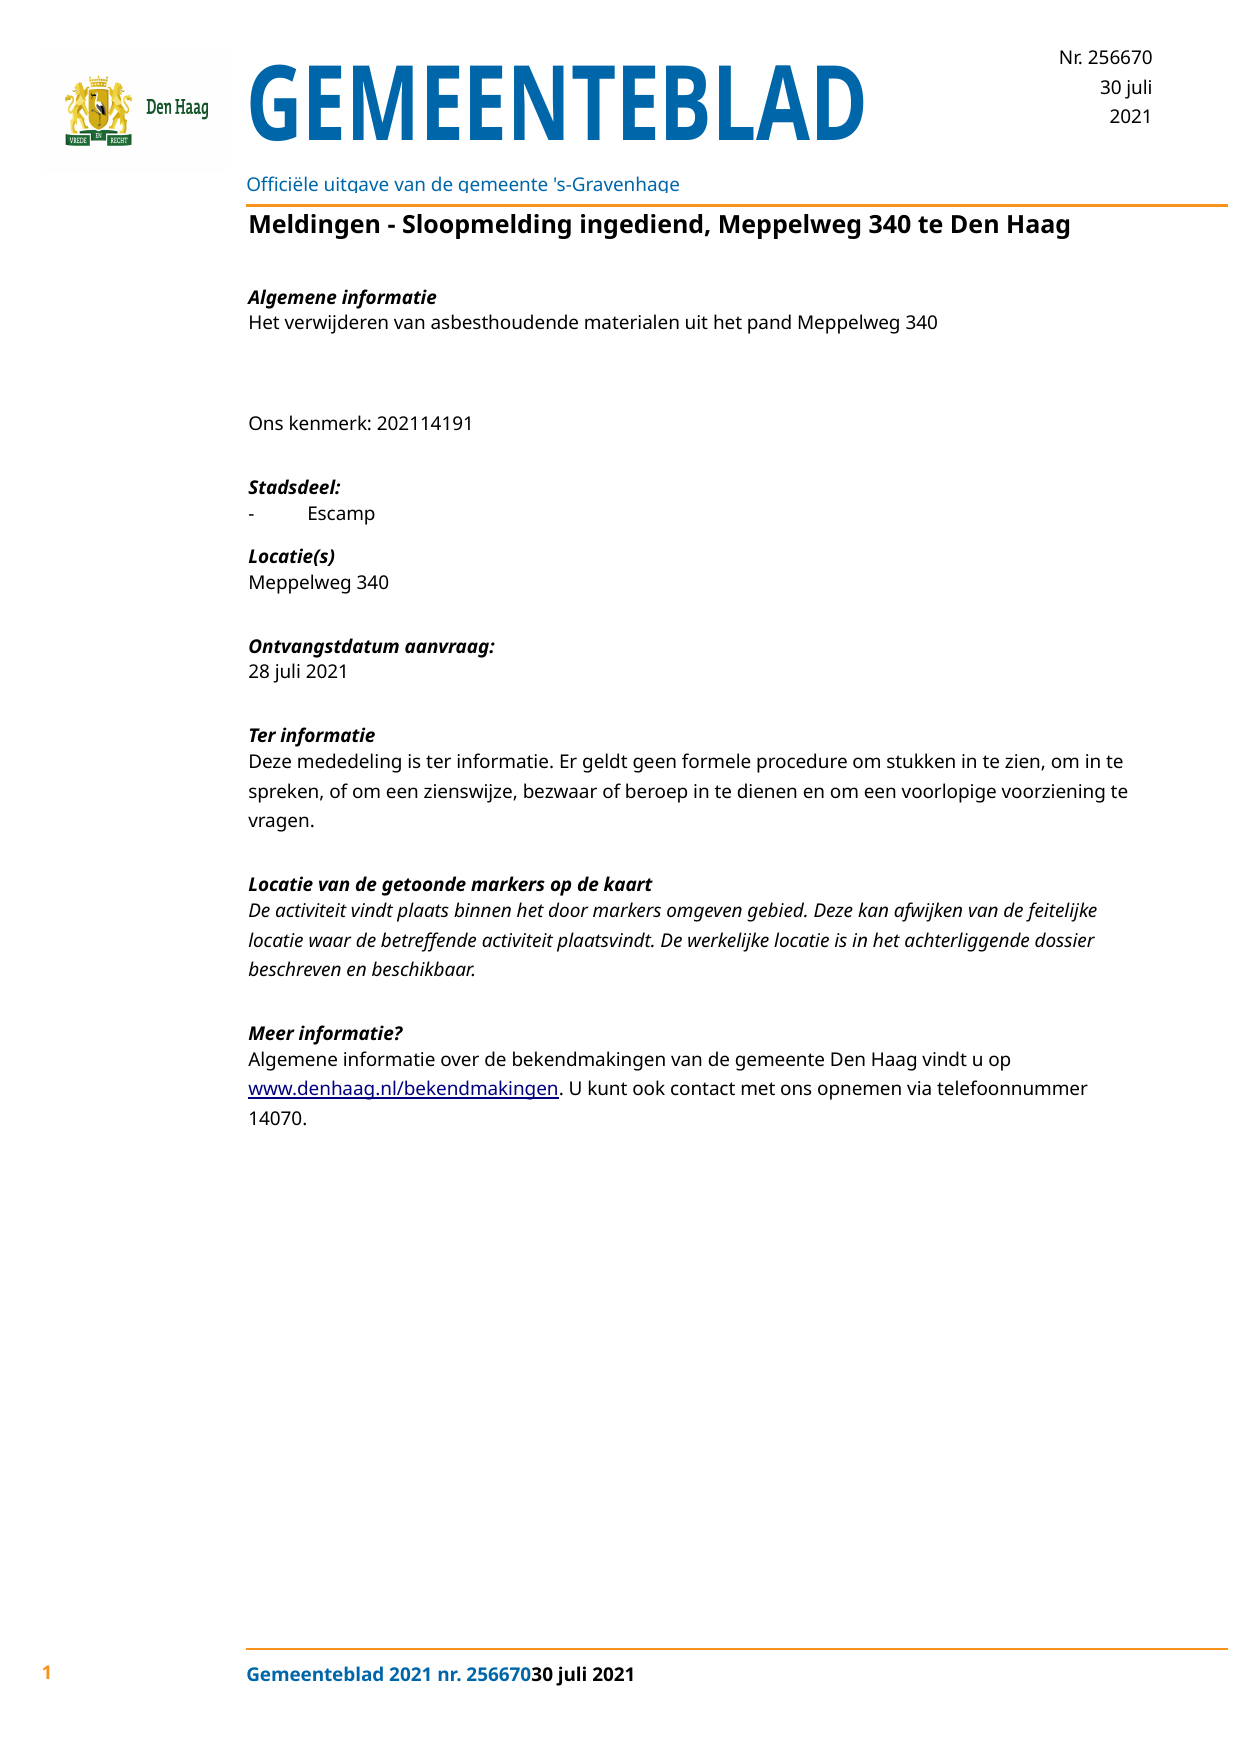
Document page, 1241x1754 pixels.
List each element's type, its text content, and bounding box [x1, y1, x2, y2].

text Algemene informatie over de bekendmakingen van de gemeente Den Haag vindt u op www.denhaag.nl/bekendmakingen. U kunt ook contact met ons opnemen via telefoonnummer 14070. [248, 1046, 1152, 1131]
text Locatie(s) [248, 543, 1152, 569]
text Meer informatie? [248, 1020, 1152, 1046]
text Deze mededeling is ter informatie. Er geldt geen formele procedure om stukken in te zien, om in te spreken, of om een zienswijze, bezwaar of beroep in te dienen en om een voorlopige voorziening te vragen. [248, 748, 1152, 833]
text De activiteit vindt plaats binnen het door markers omgeven gebied. Deze kan afwijken van de feitelijke locatie waar de betreffende activiteit plaatsvindt. De werkelijke locatie is in het achterliggende dossier beschreven en beschikbaar. [248, 897, 1152, 982]
text Ons kenmerk: 202114191 [248, 410, 1152, 436]
text Algemene informatie [248, 284, 1152, 309]
text Meppelweg 340 [248, 569, 1152, 595]
list Escamp [248, 500, 1152, 526]
text Locatie van de getoonde markers op de kaart [248, 871, 1152, 897]
text Het verwijderen van asbesthoudende materialen uit het pand Meppelweg 340 [248, 309, 1152, 335]
text 28 juli 2021 [248, 659, 1152, 684]
text Stadsdeel: [248, 474, 1152, 500]
text Ontvangstdatum aanvraag: [248, 633, 1152, 659]
picture [41, 47, 231, 172]
text Ter informatie [248, 723, 1152, 748]
text Meldingen - Sloopmelding ingediend, Meppelweg 340 te Den Haag [248, 207, 1152, 241]
